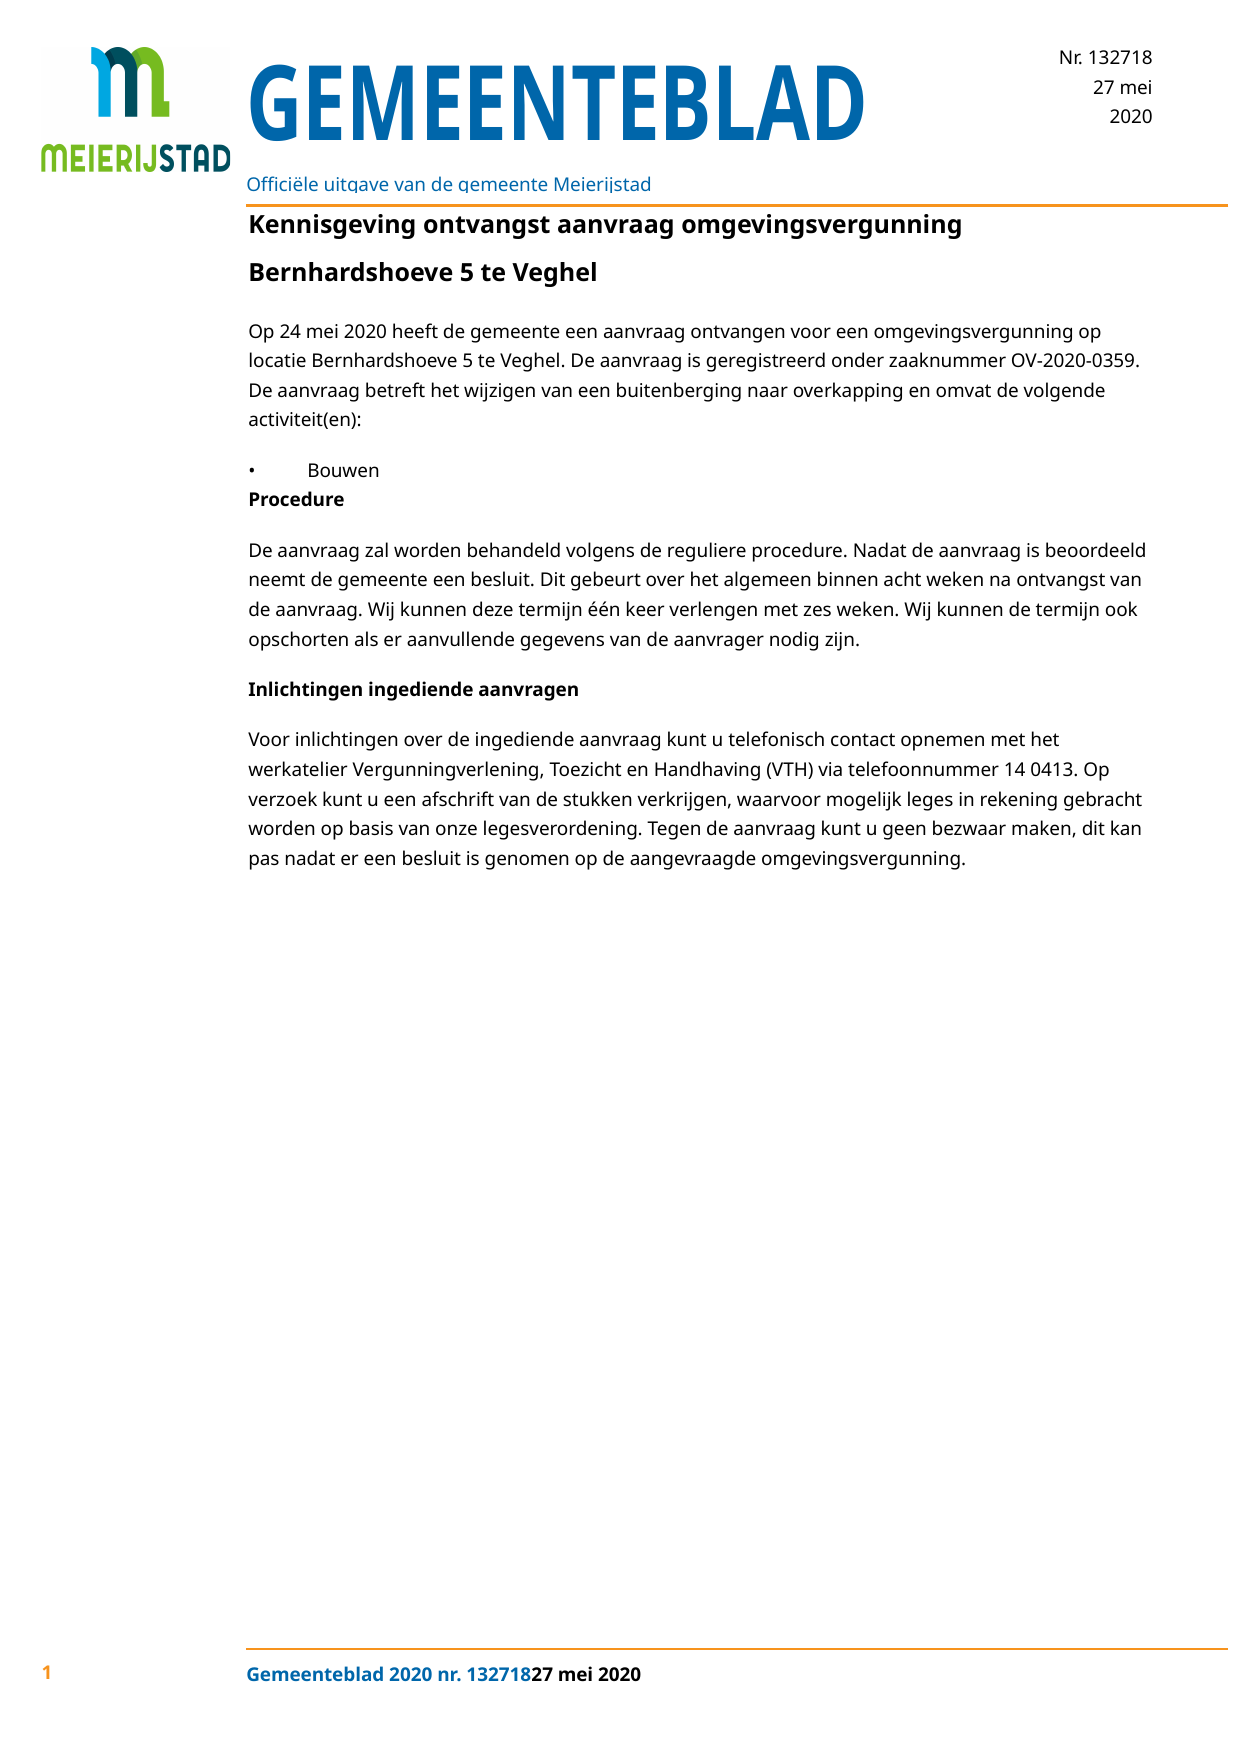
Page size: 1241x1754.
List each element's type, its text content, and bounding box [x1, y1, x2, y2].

text Op 24 mei 2020 heeft de gemeente een aanvraag ontvangen voor een omgevingsvergunning op locatie Bernhardshoeve 5 te Veghel. De aanvraag is geregistreerd onder zaaknummer OV-2020-0359. De aanvraag betreft het wijzigen van een buitenberging naar overkapping en omvat de volgende activiteit(en): [248, 318, 1152, 432]
text Kennisgeving ontvangst aanvraag omgevingsvergunning Bernhardshoeve 5 te Veghel [248, 207, 1152, 288]
text Voor inlichtingen over de ingediende aanvraag kunt u telefonisch contact opnemen met het werkatelier Vergunningverlening, Toezicht en Handhaving (VTH) via telefoonnummer 14 0413. Op verzoek kunt u een afschrift van de stukken verkrijgen, waarvoor mogelijk leges in rekening gebracht worden op basis van onze legesverordening. Tegen de aanvraag kunt u geen bezwaar maken, dit kan pas nadat er een besluit is genomen op de aangevraagde omgevingsvergunning. [248, 727, 1152, 871]
list Bouwen [248, 457, 1152, 483]
text De aanvraag zal worden behandeld volgens de reguliere procedure. Nadat de aanvraag is beoordeeld neemt de gemeente een besluit. Dit gebeurt over het algemeen binnen acht weken na ontvangst van de aanvraag. Wij kunnen deze termijn één keer verlengen met zes weken. Wij kunnen de termijn ook opschorten als er aanvullende gegevens van de aanvrager nodig zijn. [248, 537, 1152, 652]
text Procedure [248, 487, 1152, 512]
text Inlichtingen ingediende aanvragen [248, 676, 1152, 702]
picture [41, 47, 231, 172]
